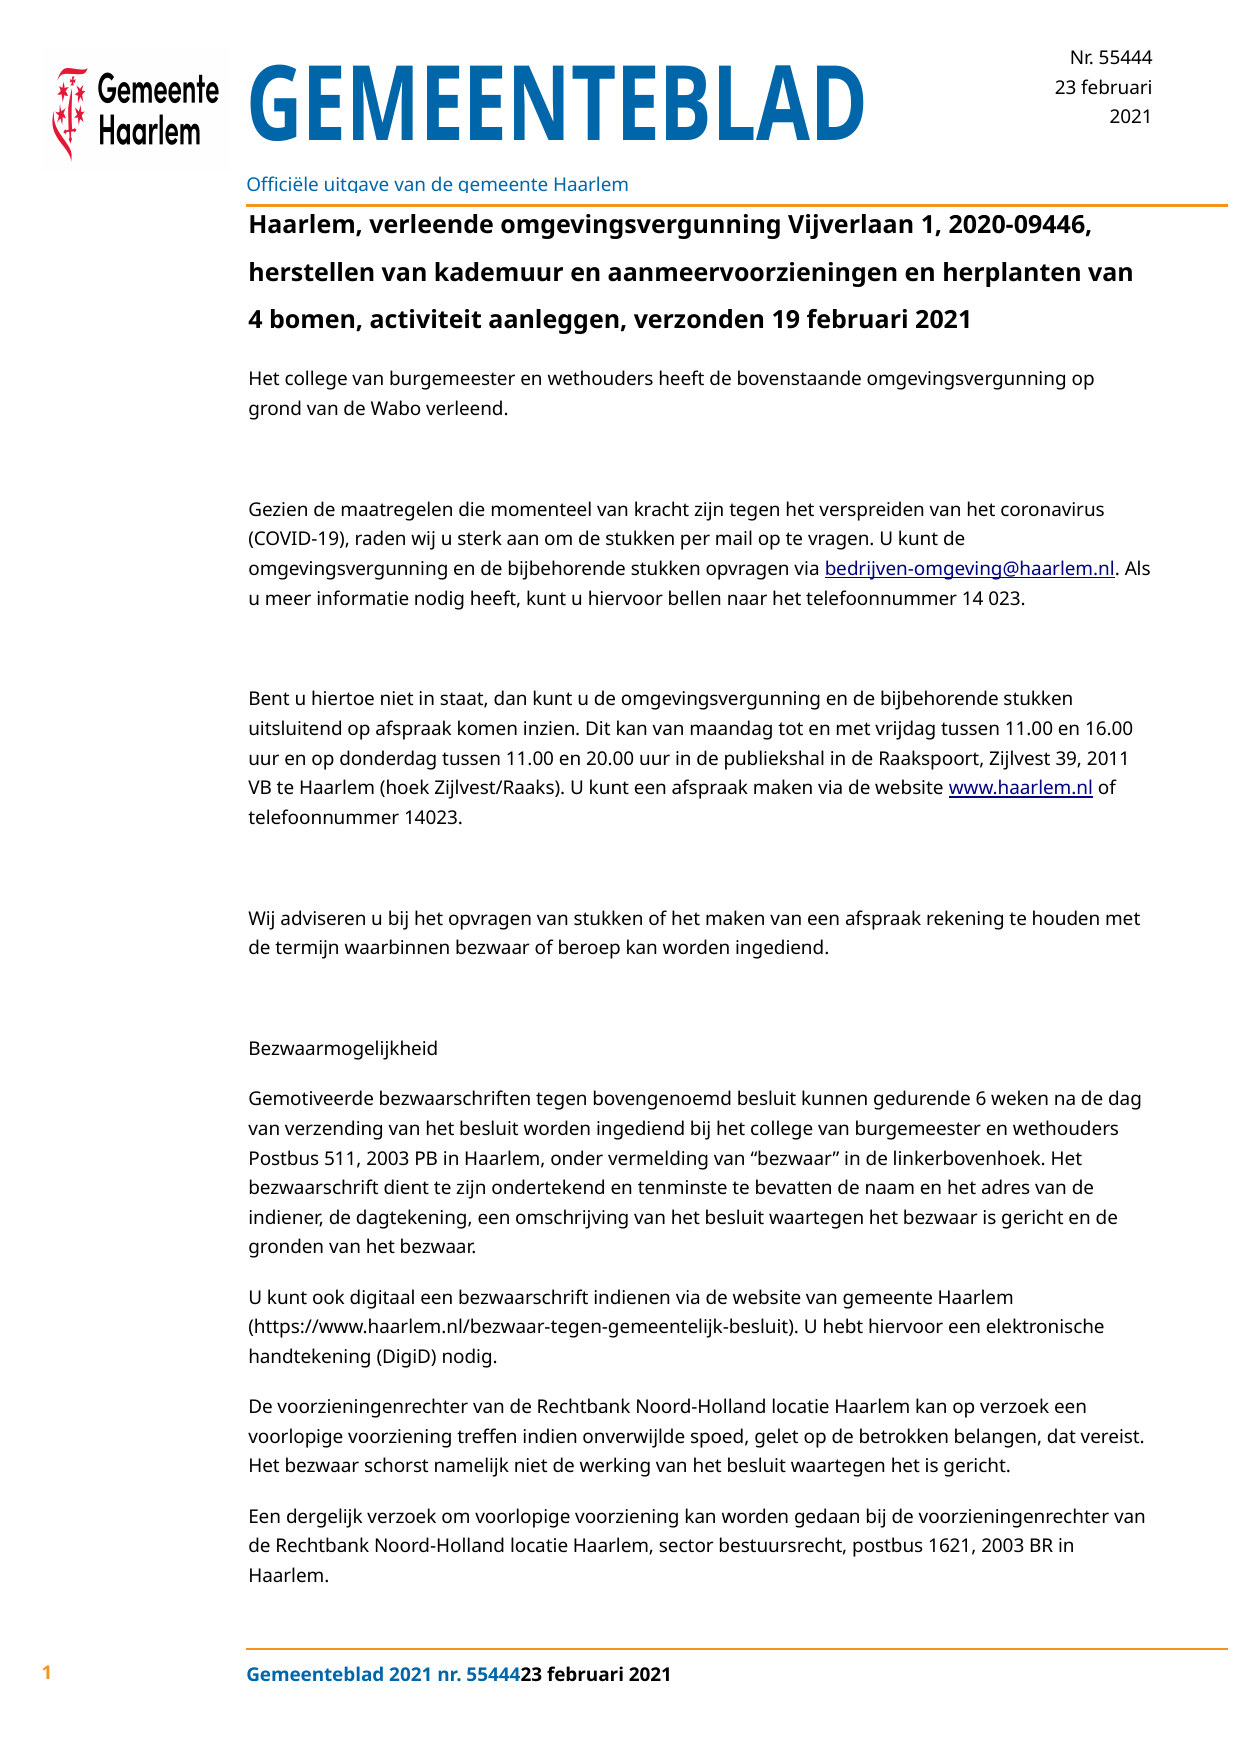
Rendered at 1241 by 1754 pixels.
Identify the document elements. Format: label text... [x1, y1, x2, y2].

text Bent u hiertoe niet in staat, dan kunt u de omgevingsvergunning en de bijbehorende stukken uitsluitend op afspraak komen inzien. Dit kan van maandag tot en met vrijdag tussen 11.00 en 16.00 uur en op donderdag tussen 11.00 en 20.00 uur in de publiekshal in de Raakspoort, Zijlvest 39, 2011 VB te Haarlem (hoek Zijlvest/Raaks). U kunt een afspraak maken via de website www.haarlem.nl of telefoonnummer 14023. [248, 686, 1152, 829]
text Wij adviseren u bij het opvragen van stukken of het maken van een afspraak rekening te houden met de termijn waarbinnen bezwaar of beroep kan worden ingediend. [248, 905, 1152, 960]
picture [41, 47, 231, 172]
text Het college van burgemeester en wethouders heeft de bovenstaande omgevingsvergunning op grond van de Wabo verleend. [248, 366, 1152, 421]
text Haarlem, verleende omgevingsvergunning Vijverlaan 1, 2020-09446, herstellen van kademuur en aanmeervoorzieningen en herplanten van 4 bomen, activiteit aanleggen, verzonden 19 februari 2021 [248, 207, 1152, 336]
text U kunt ook digitaal een bezwaarschrift indienen via de website van gemeente Haarlem (https://www.haarlem.nl/bezwaar-tegen-gemeentelijk-besluit). U hebt hiervoor een elektronische handtekening (DigiD) nodig. [248, 1284, 1152, 1369]
text Gezien de maatregelen die momenteel van kracht zijn tegen het verspreiden van het coronavirus (COVID-19), raden wij u sterk aan om de stukken per mail op te vragen. U kunt de omgevingsvergunning en de bijbehorende stukken opvragen via bedrijven-omgeving@haarlem.nl. Als u meer informatie nodig heeft, kunt u hiervoor bellen naar het telefoonnummer 14 023. [248, 496, 1152, 610]
text Gemotiveerde bezwaarschriften tegen bovengenoemd besluit kunnen gedurende 6 weken na de dag van verzending van het besluit worden ingediend bij het college van burgemeester en wethouders Postbus 511, 2003 PB in Haarlem, onder vermelding van “bezwaar” in de linkerbovenhoek. Het bezwaarschrift dient te zijn ondertekend en tenminste te bevatten de naam en het adres van de indiener, de dagtekening, een omschrijving van het besluit waartegen het bezwaar is gericht en de gronden van het bezwaar. [248, 1086, 1152, 1259]
text De voorzieningenrechter van de Rechtbank Noord-Holland locatie Haarlem kan op verzoek een voorlopige voorziening treffen indien onverwijlde spoed, gelet op de betrokken belangen, dat vereist. Het bezwaar schorst namelijk niet de werking van het besluit waartegen het is gericht. [248, 1393, 1152, 1478]
text Bezwaarmogelijkheid [248, 1035, 1152, 1061]
text Een dergelijk verzoek om voorlopige voorziening kan worden gedaan bij de voorzieningenrechter van de Rechtbank Noord-Holland locatie Haarlem, sector bestuursrecht, postbus 1621, 2003 BR in Haarlem. [248, 1503, 1152, 1588]
